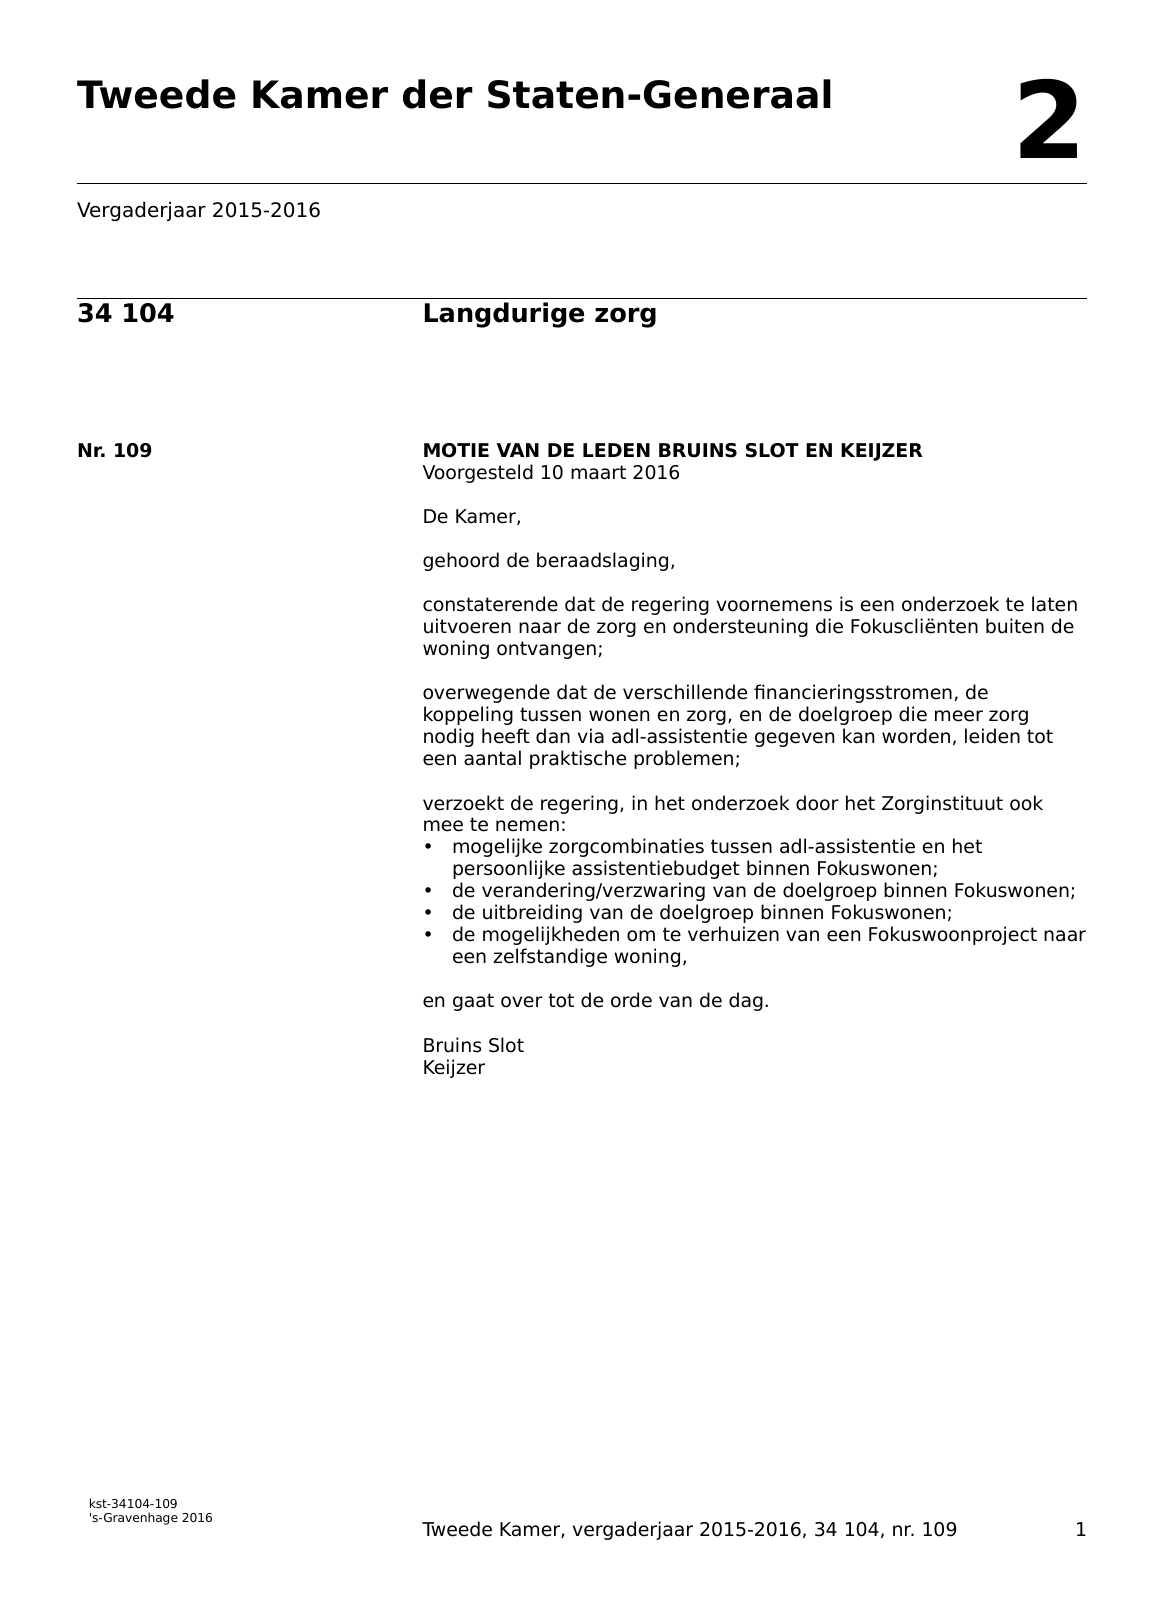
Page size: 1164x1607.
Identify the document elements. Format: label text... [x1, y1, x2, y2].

text overwegende dat de verschillende financieringsstromen, de koppeling tussen wonen en zorg, en de doelgroep die meer zorg nodig heeft dan via adl-assistentie gegeven kan worden, leiden tot een aantal praktische problemen; [422, 682, 1087, 770]
text • de verandering/verzwaring van de doelgroep binnen Fokuswonen; [422, 880, 1087, 902]
subtitle 34 104 Langdurige zorg [77, 299, 1087, 329]
text gehoord de beraadslaging, [422, 550, 1087, 572]
text • de mogelijkheden om te verhuizen van een Fokuswoonproject naar een zelfstandige woning, [422, 924, 1087, 968]
subtitle Nr. 109 MOTIE VAN DE LEDEN BRUINS SLOT EN KEIJZER [77, 440, 1087, 462]
table_header 2 [886, 59, 1087, 183]
table_header Tweede Kamer der Staten-Generaal [77, 59, 886, 183]
text verzoekt de regering, in het onderzoek door het Zorginstituut ook mee te nemen: [422, 792, 1087, 836]
text Voorgesteld 10 maart 2016 [422, 462, 1087, 484]
table_cell Vergaderjaar 2015-2016 [77, 184, 1087, 298]
text Keijzer [422, 1057, 1087, 1078]
text kst-34104-109 [88, 1497, 323, 1511]
text • de uitbreiding van de doelgroep binnen Fokuswonen; [422, 902, 1087, 924]
text • mogelijke zorgcombinaties tussen adl-assistentie en het persoonlijke assistentiebudget binnen Fokuswonen; [422, 836, 1087, 880]
text en gaat over tot de orde van de dag. [422, 990, 1087, 1012]
text constaterende dat de regering voornemens is een onderzoek te laten uitvoeren naar de zorg en ondersteuning die Fokuscliënten buiten de woning ontvangen; [422, 594, 1087, 660]
text De Kamer, [422, 506, 1087, 528]
text Bruins Slot [422, 1034, 1087, 1057]
text 's-Gravenhage 2016 [88, 1511, 323, 1525]
